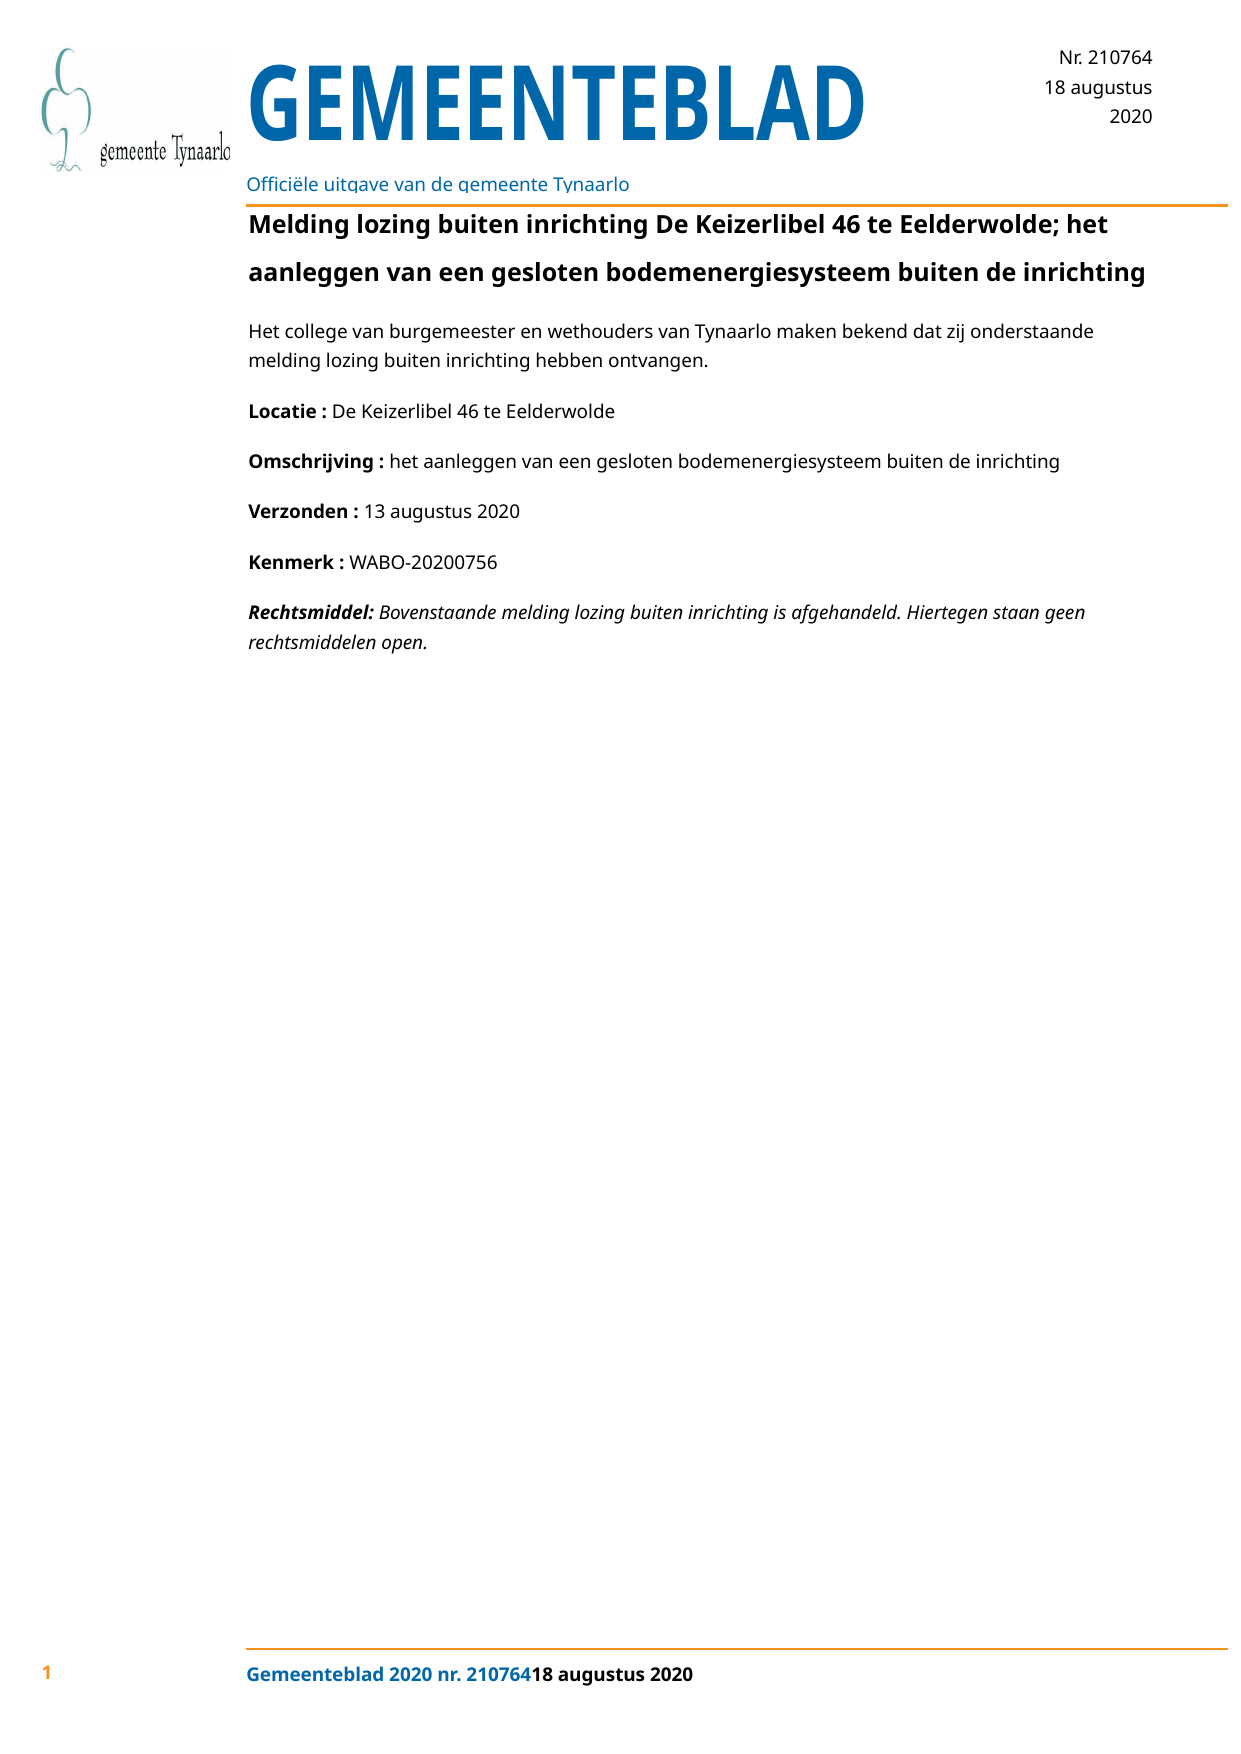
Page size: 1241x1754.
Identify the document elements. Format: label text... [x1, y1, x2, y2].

text Omschrijving : het aanleggen van een gesloten bodemenergiesysteem buiten de inrichting [248, 448, 1152, 474]
text Locatie : De Keizerlibel 46 te Eelderwolde [248, 398, 1152, 424]
text Melding lozing buiten inrichting De Keizerlibel 46 te Eelderwolde; het aanleggen van een gesloten bodemenergiesysteem buiten de inrichting [248, 207, 1152, 288]
text Kenmerk : WABO-20200756 [248, 549, 1152, 575]
text Rechtsmiddel: Bovenstaande melding lozing buiten inrichting is afgehandeld. Hiertegen staan geen rechtsmiddelen open. [248, 599, 1152, 655]
text Het college van burgemeester en wethouders van Tynaarlo maken bekend dat zij onderstaande melding lozing buiten inrichting hebben ontvangen. [248, 318, 1152, 373]
picture [41, 47, 231, 172]
text Verzonden : 13 augustus 2020 [248, 499, 1152, 524]
